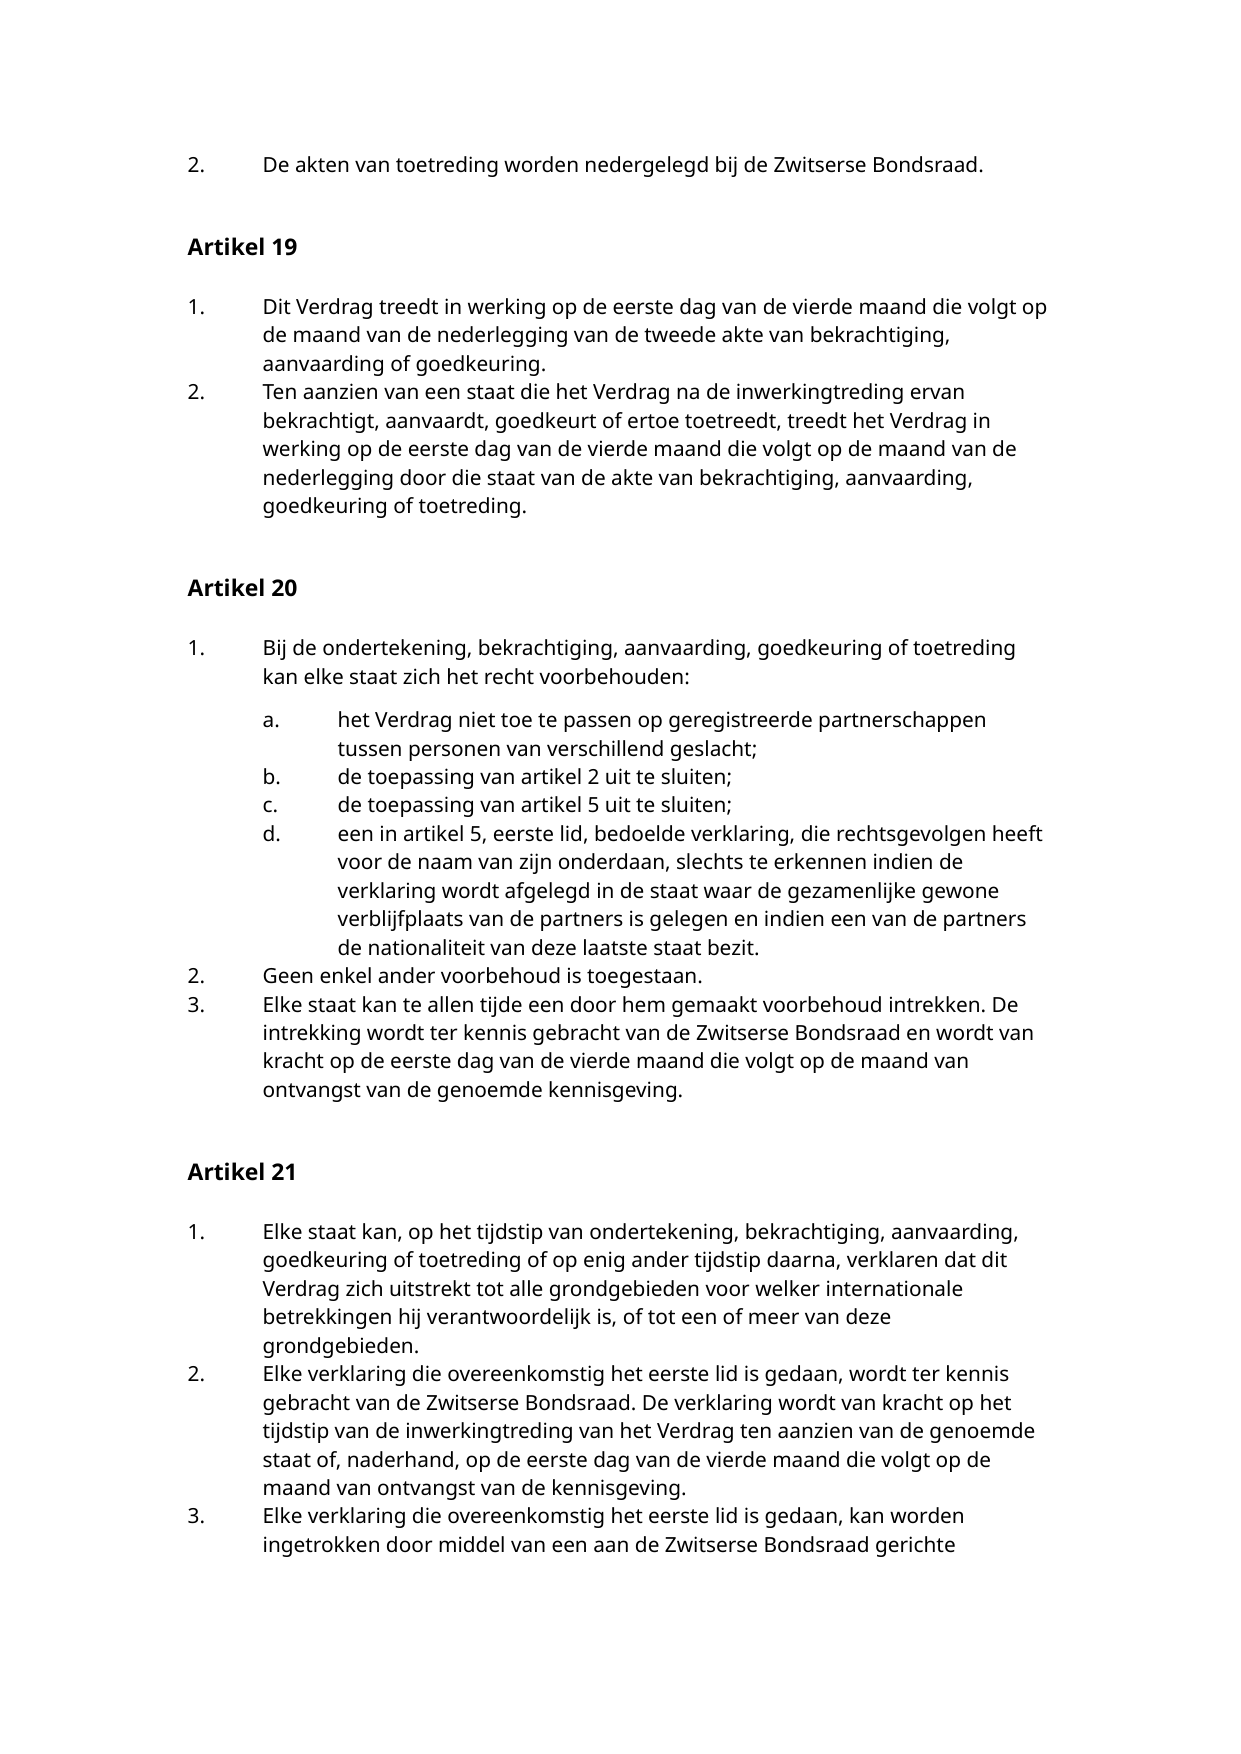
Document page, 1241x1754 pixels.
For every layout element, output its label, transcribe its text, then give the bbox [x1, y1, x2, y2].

list De akten van toetreding worden nedergelegd bij de Zwitserse Bondsraad. [187, 150, 1053, 178]
list Ten aanzien van een staat die het Verdrag na de inwerkingtreding ervan bekrachtigt, aanvaardt, goedkeurt of ertoe toetreedt, treedt het Verdrag in werking op de eerste dag van de vierde maand die volgt op de maand van de nederlegging door die staat van de akte van bekrachtiging, aanvaarding, goedkeuring of toetreding. [187, 377, 1053, 520]
list Elke staat kan te allen tijde een door hem gemaakt voorbehoud intrekken. De intrekking wordt ter kennis gebracht van de Zwitserse Bondsraad en wordt van kracht op de eerste dag van de vierde maand die volgt op de maand van ontvangst van de genoemde kennisgeving. [187, 990, 1053, 1103]
list Dit Verdrag treedt in werking op de eerste dag van de vierde maand die volgt op de maand van de nederlegging van de tweede akte van bekrachtiging, aanvaarding of goedkeuring. [187, 292, 1053, 377]
list Geen enkel ander voorbehoud is toegestaan. [187, 961, 1053, 990]
subtitle Artikel 19 [187, 231, 1053, 262]
list Elke verklaring die overeenkomstig het eerste lid is gedaan, kan worden ingetrokken door middel van een aan de Zwitserse Bondsraad gerichte [187, 1502, 1053, 1558]
list een in artikel 5, eerste lid, bedoelde verklaring, die rechtsgevolgen heeft voor de naam van zijn onderdaan, slechts te erkennen indien de verklaring wordt afgelegd in de staat waar de gezamenlijke gewone verblijfplaats van de partners is gelegen en indien een van de partners de nationaliteit van deze laatste staat bezit. [262, 819, 1053, 961]
list het Verdrag niet toe te passen op geregistreerde partnerschappen tussen personen van verschillend geslacht; [262, 705, 1053, 762]
subtitle Artikel 20 [187, 572, 1053, 603]
list Bij de ondertekening, bekrachtiging, aanvaarding, goedkeuring of toetreding kan elke staat zich het recht voorbehouden: [187, 633, 1053, 690]
subtitle Artikel 21 [187, 1156, 1053, 1187]
list Elke staat kan, op het tijdstip van ondertekening, bekrachtiging, aanvaarding, goedkeuring of toetreding of op enig ander tijdstip daarna, verklaren dat dit Verdrag zich uitstrekt tot alle grondgebieden voor welker internationale betrekkingen hij verantwoordelijk is, of tot een of meer van deze grondgebieden. [187, 1217, 1053, 1359]
list Elke verklaring die overeenkomstig het eerste lid is gedaan, wordt ter kennis gebracht van de Zwitserse Bondsraad. De verklaring wordt van kracht op het tijdstip van de inwerkingtreding van het Verdrag ten aanzien van de genoemde staat of, naderhand, op de eerste dag van de vierde maand die volgt op de maand van ontvangst van de kennisgeving. [187, 1359, 1053, 1502]
list de toepassing van artikel 5 uit te sluiten; [262, 791, 1053, 819]
list de toepassing van artikel 2 uit te sluiten; [262, 762, 1053, 791]
